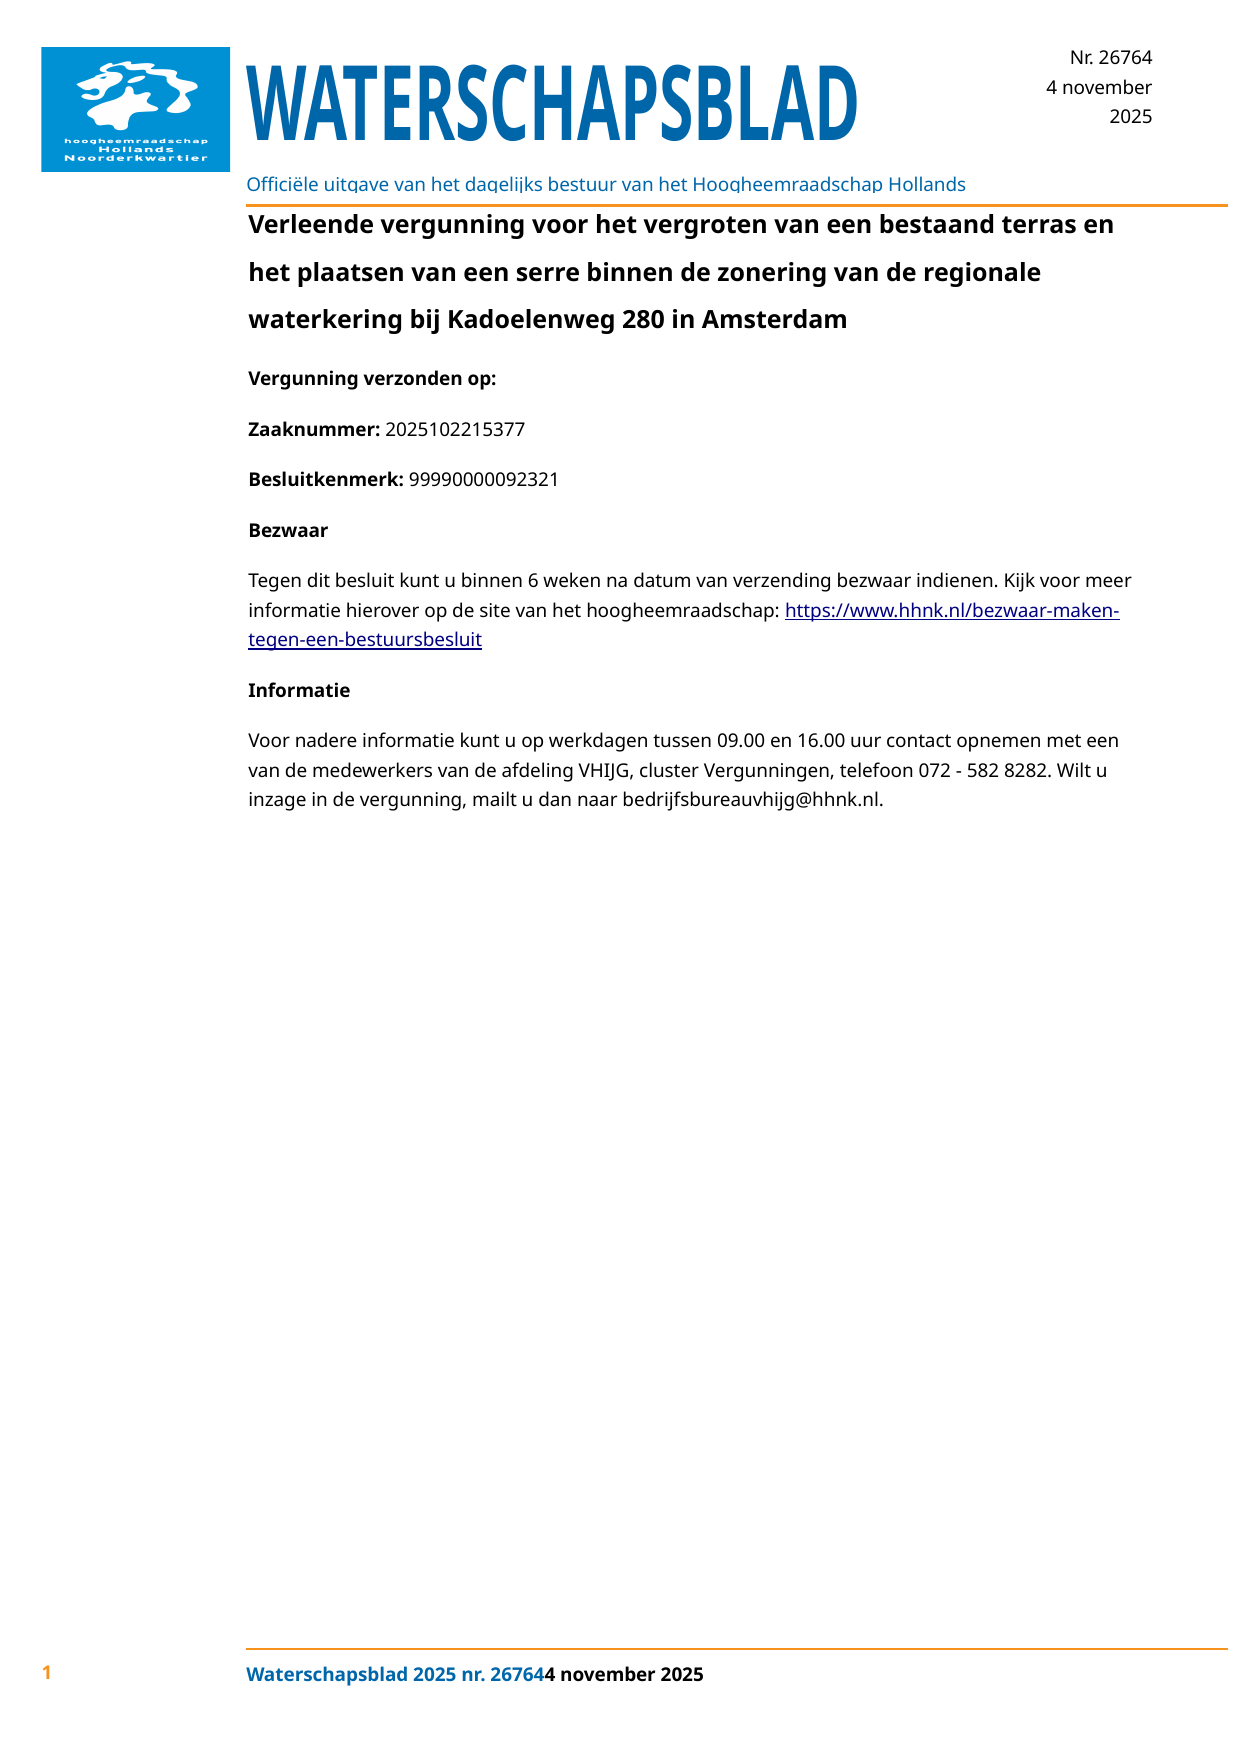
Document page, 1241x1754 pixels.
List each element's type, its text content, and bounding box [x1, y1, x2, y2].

text Informatie [248, 677, 1152, 702]
text Besluitkenmerk: 99990000092321 [248, 466, 1152, 492]
text Zaaknummer: 2025102215377 [248, 416, 1152, 442]
picture [88, 87, 157, 130]
text Verleende vergunning voor het vergroten van een bestaand terras en het plaatsen van een serre binnen de zonering van de regionale waterkering bij Kadoelenweg 280 in Amsterdam [248, 207, 1152, 336]
text Bezwaar [248, 517, 1152, 542]
text Vergunning verzonden op: [248, 366, 1152, 391]
picture [129, 76, 144, 82]
text Voor nadere informatie kunt u op werkdagen tussen 09.00 en 16.00 uur contact opnemen met een van de medewerkers van de afdeling VHIJG, cluster Vergunningen, telefoon 072 - 582 8282. Wilt u inzage in de vergunning, mailt u dan naar bedrijfsbureauvhijg@hhnk.nl. [248, 727, 1152, 812]
picture [78, 64, 122, 99]
picture [118, 62, 197, 112]
text Tegen dit besluit kunt u binnen 6 weken na datum van verzending bezwaar indienen. Kijk voor meer informatie hierover op de site van het hoogheemraadschap: https://www.hhnk.nl/bezwaar-maken-tegen-een-bestuursbesluit [248, 567, 1152, 652]
